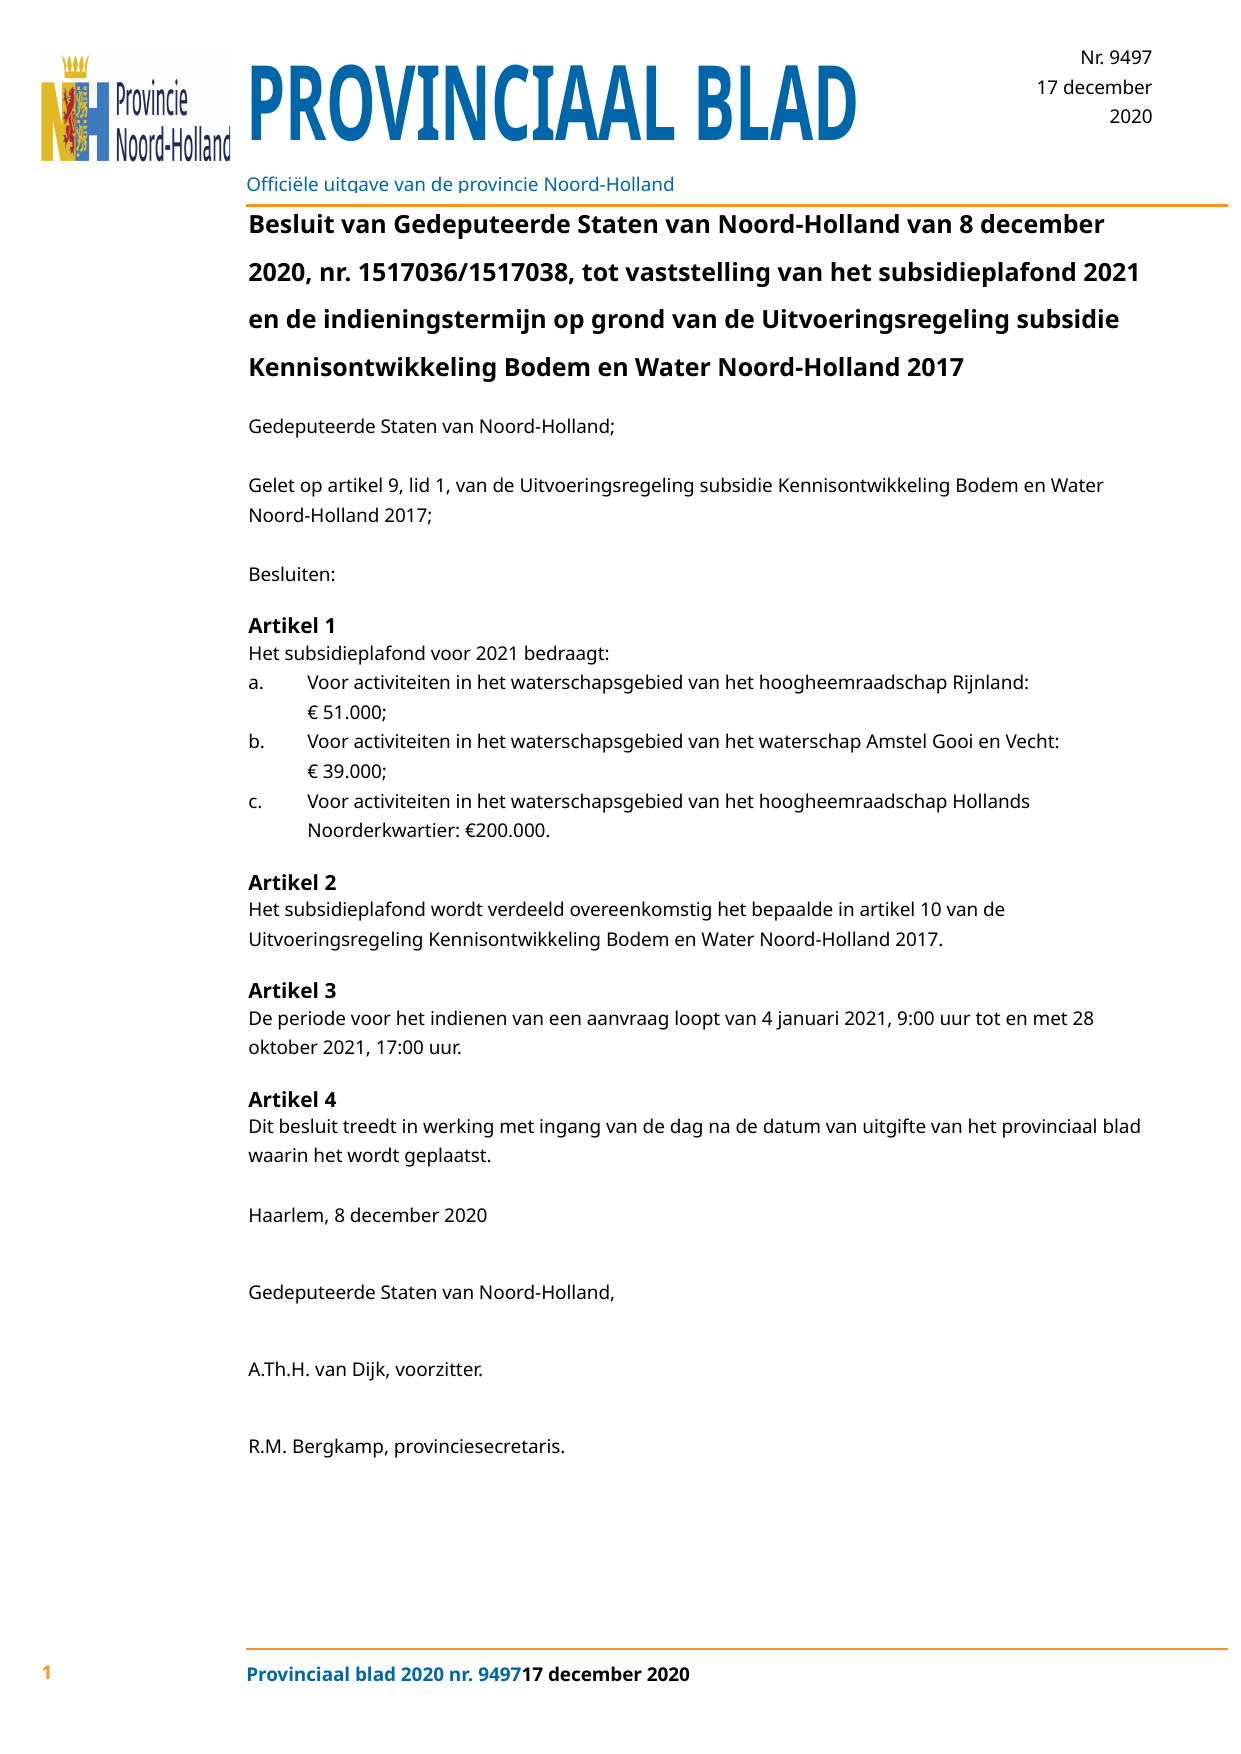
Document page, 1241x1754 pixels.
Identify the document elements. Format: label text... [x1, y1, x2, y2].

list € 51.000; [248, 699, 1152, 725]
text Haarlem, 8 december 2020 [248, 1202, 1152, 1228]
text R.M. Bergkamp, provinciesecretaris. [248, 1433, 1152, 1459]
list Voor activiteiten in het waterschapsgebied van het hoogheemraadschap Hollands Noorderkwartier: €200.000. [248, 788, 1152, 843]
text Het subsidieplafond voor 2021 bedraagt: [248, 640, 1152, 666]
text Besluiten: [248, 561, 1152, 587]
text De periode voor het indienen van een aanvraag loopt van 4 januari 2021, 9:00 uur tot en met 28 oktober 2021, 17:00 uur. [248, 1005, 1152, 1060]
text Artikel 3 [248, 976, 1152, 1005]
text Dit besluit treedt in werking met ingang van de dag na de datum van uitgifte van het provinciaal blad waarin het wordt geplaatst. [248, 1113, 1152, 1168]
text Artikel 4 [248, 1085, 1152, 1113]
text Gedeputeerde Staten van Noord-Holland; [248, 413, 1152, 439]
text Artikel 2 [248, 868, 1152, 896]
list € 39.000; [248, 758, 1152, 784]
text Artikel 1 [248, 611, 1152, 640]
text Het subsidieplafond wordt verdeeld overeenkomstig het bepaalde in artikel 10 van de Uitvoeringsregeling Kennisontwikkeling Bodem en Water Noord-Holland 2017. [248, 896, 1152, 952]
text Gelet op artikel 9, lid 1, van de Uitvoeringsregeling subsidie Kennisontwikkeling Bodem en Water Noord-Holland 2017; [248, 472, 1152, 528]
list Voor activiteiten in het waterschapsgebied van het hoogheemraadschap Rijnland: [248, 669, 1152, 695]
text Besluit van Gedeputeerde Staten van Noord-Holland van 8 december 2020, nr. 1517036/1517038, tot vaststelling van het subsidieplafond 2021 en de indieningstermijn op grond van de Uitvoeringsregeling subsidie Kennisontwikkeling Bodem en Water Noord-Holland 2017 [248, 207, 1152, 384]
list Voor activiteiten in het waterschapsgebied van het waterschap Amstel Gooi en Vecht: [248, 729, 1152, 754]
text Gedeputeerde Staten van Noord-Holland, [248, 1279, 1152, 1305]
picture [41, 47, 231, 172]
text A.Th.H. van Dijk, voorzitter. [248, 1356, 1152, 1382]
